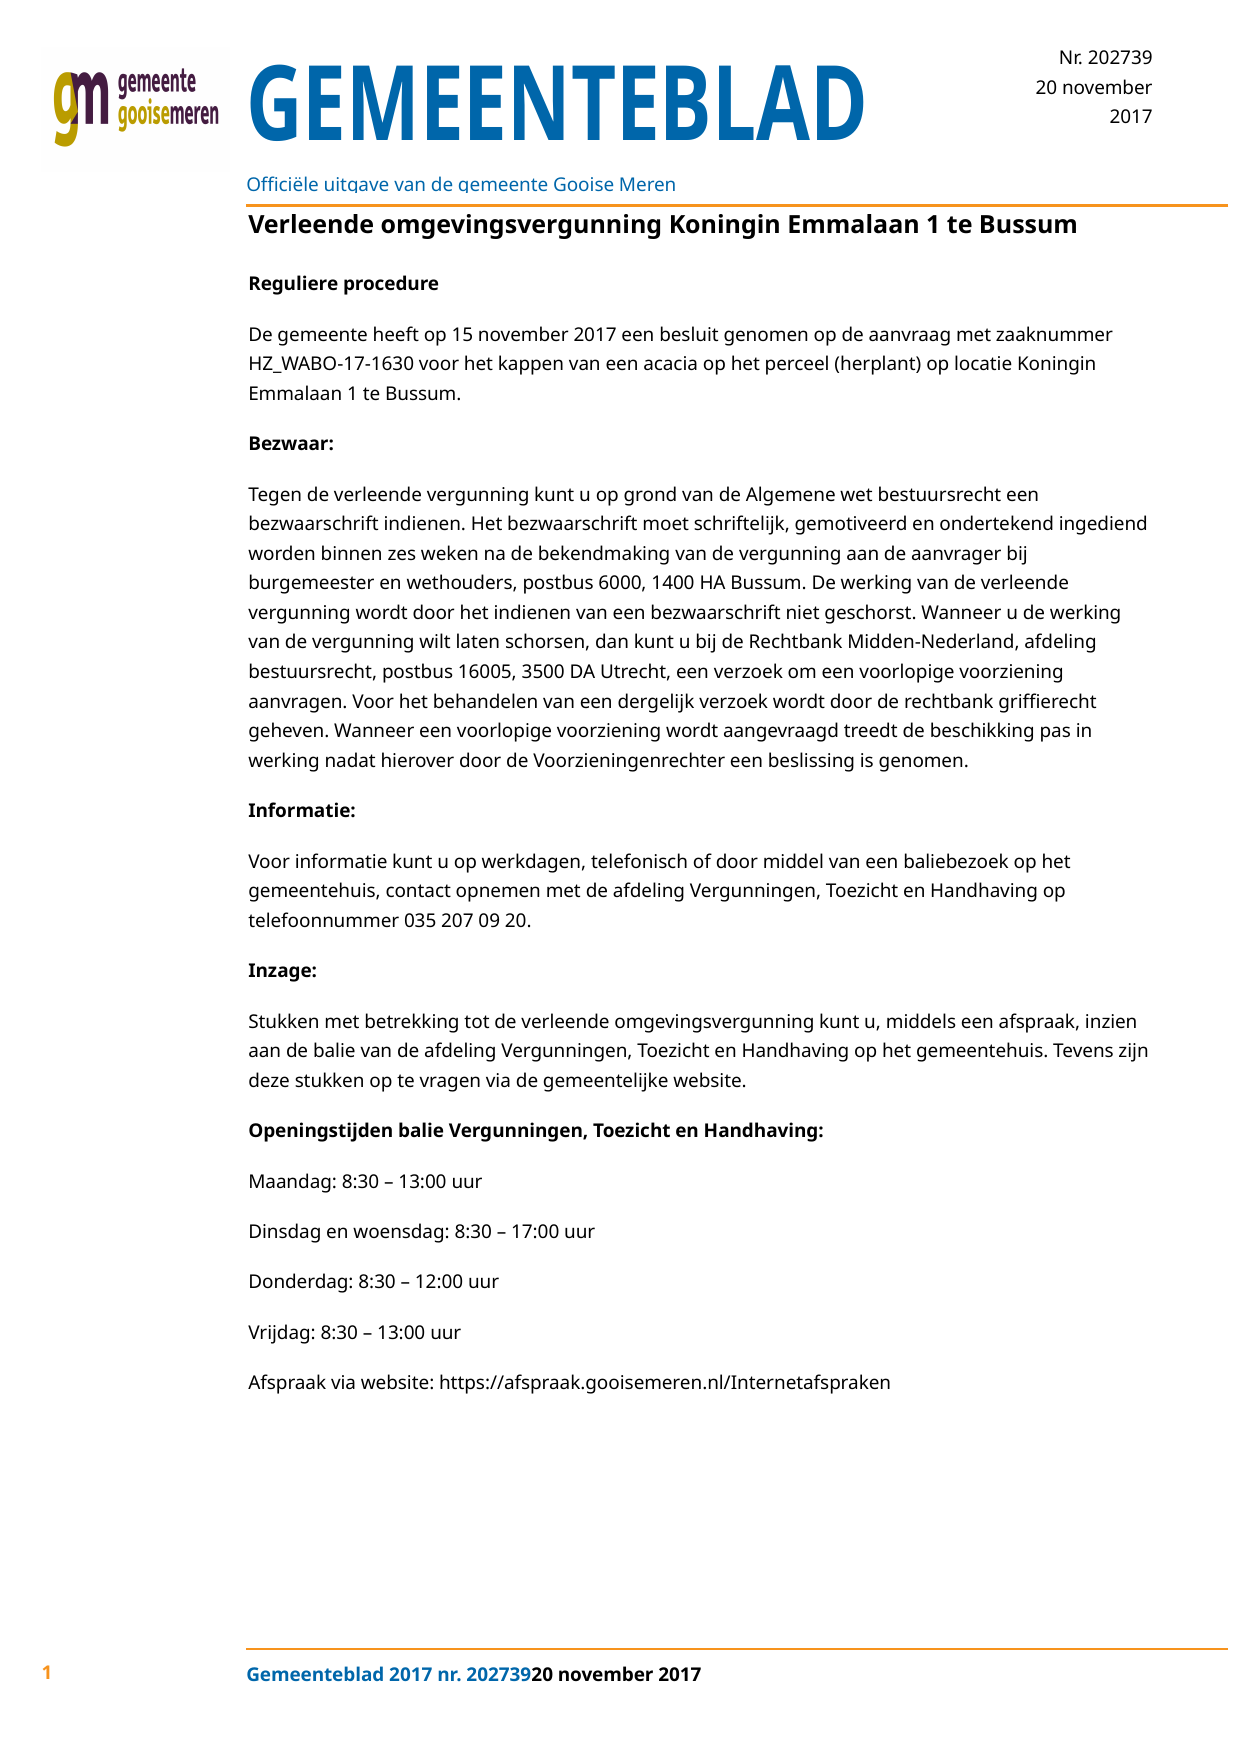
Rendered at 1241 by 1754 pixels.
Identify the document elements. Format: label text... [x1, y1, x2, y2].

text Voor informatie kunt u op werkdagen, telefonisch of door middel van een baliebezoek op het gemeentehuis, contact opnemen met de afdeling Vergunningen, Toezicht en Handhaving op telefoonnummer 035 207 09 20. [248, 848, 1152, 933]
text Inzage: [248, 957, 1152, 983]
text Tegen de verleende vergunning kunt u op grond van de Algemene wet bestuursrecht een bezwaarschrift indienen. Het bezwaarschrift moet schriftelijk, gemotiveerd en ondertekend ingediend worden binnen zes weken na de bekendmaking van de vergunning aan de aanvrager bij burgemeester en wethouders, postbus 6000, 1400 HA Bussum. De werking van de verleende vergunning wordt door het indienen van een bezwaarschrift niet geschorst. Wanneer u de werking van de vergunning wilt laten schorsen, dan kunt u bij de Rechtbank Midden-Nederland, afdeling bestuursrecht, postbus 16005, 3500 DA Utrecht, een verzoek om een voorlopige voorziening aanvragen. Voor het behandelen van een dergelijk verzoek wordt door de rechtbank griffierecht geheven. Wanneer een voorlopige voorziening wordt aangevraagd treedt de beschikking pas in werking nadat hierover door de Voorzieningenrechter een beslissing is genomen. [248, 481, 1152, 773]
text Stukken met betrekking tot de verleende omgevingsvergunning kunt u, middels een afspraak, inzien aan de balie van de afdeling Vergunningen, Toezicht en Handhaving op het gemeentehuis. Tevens zijn deze stukken op te vragen via de gemeentelijke website. [248, 1008, 1152, 1093]
text Verleende omgevingsvergunning Koningin Emmalaan 1 te Bussum [248, 207, 1152, 241]
text Afspraak via website: https://afspraak.gooisemeren.nl/Internetafspraken [248, 1369, 1152, 1395]
text Vrijdag: 8:30 – 13:00 uur [248, 1319, 1152, 1345]
text Bezwaar: [248, 430, 1152, 456]
text Maandag: 8:30 – 13:00 uur [248, 1168, 1152, 1193]
text Reguliere procedure [248, 270, 1152, 296]
text Donderdag: 8:30 – 12:00 uur [248, 1269, 1152, 1294]
text Openingstijden balie Vergunningen, Toezicht en Handhaving: [248, 1117, 1152, 1143]
text Dinsdag en woensdag: 8:30 – 17:00 uur [248, 1218, 1152, 1244]
text De gemeente heeft op 15 november 2017 een besluit genomen op de aanvraag met zaaknummer HZ_WABO-17-1630 voor het kappen van een acacia op het perceel (herplant) op locatie Koningin Emmalaan 1 te Bussum. [248, 321, 1152, 406]
picture [41, 47, 231, 172]
text Informatie: [248, 797, 1152, 823]
